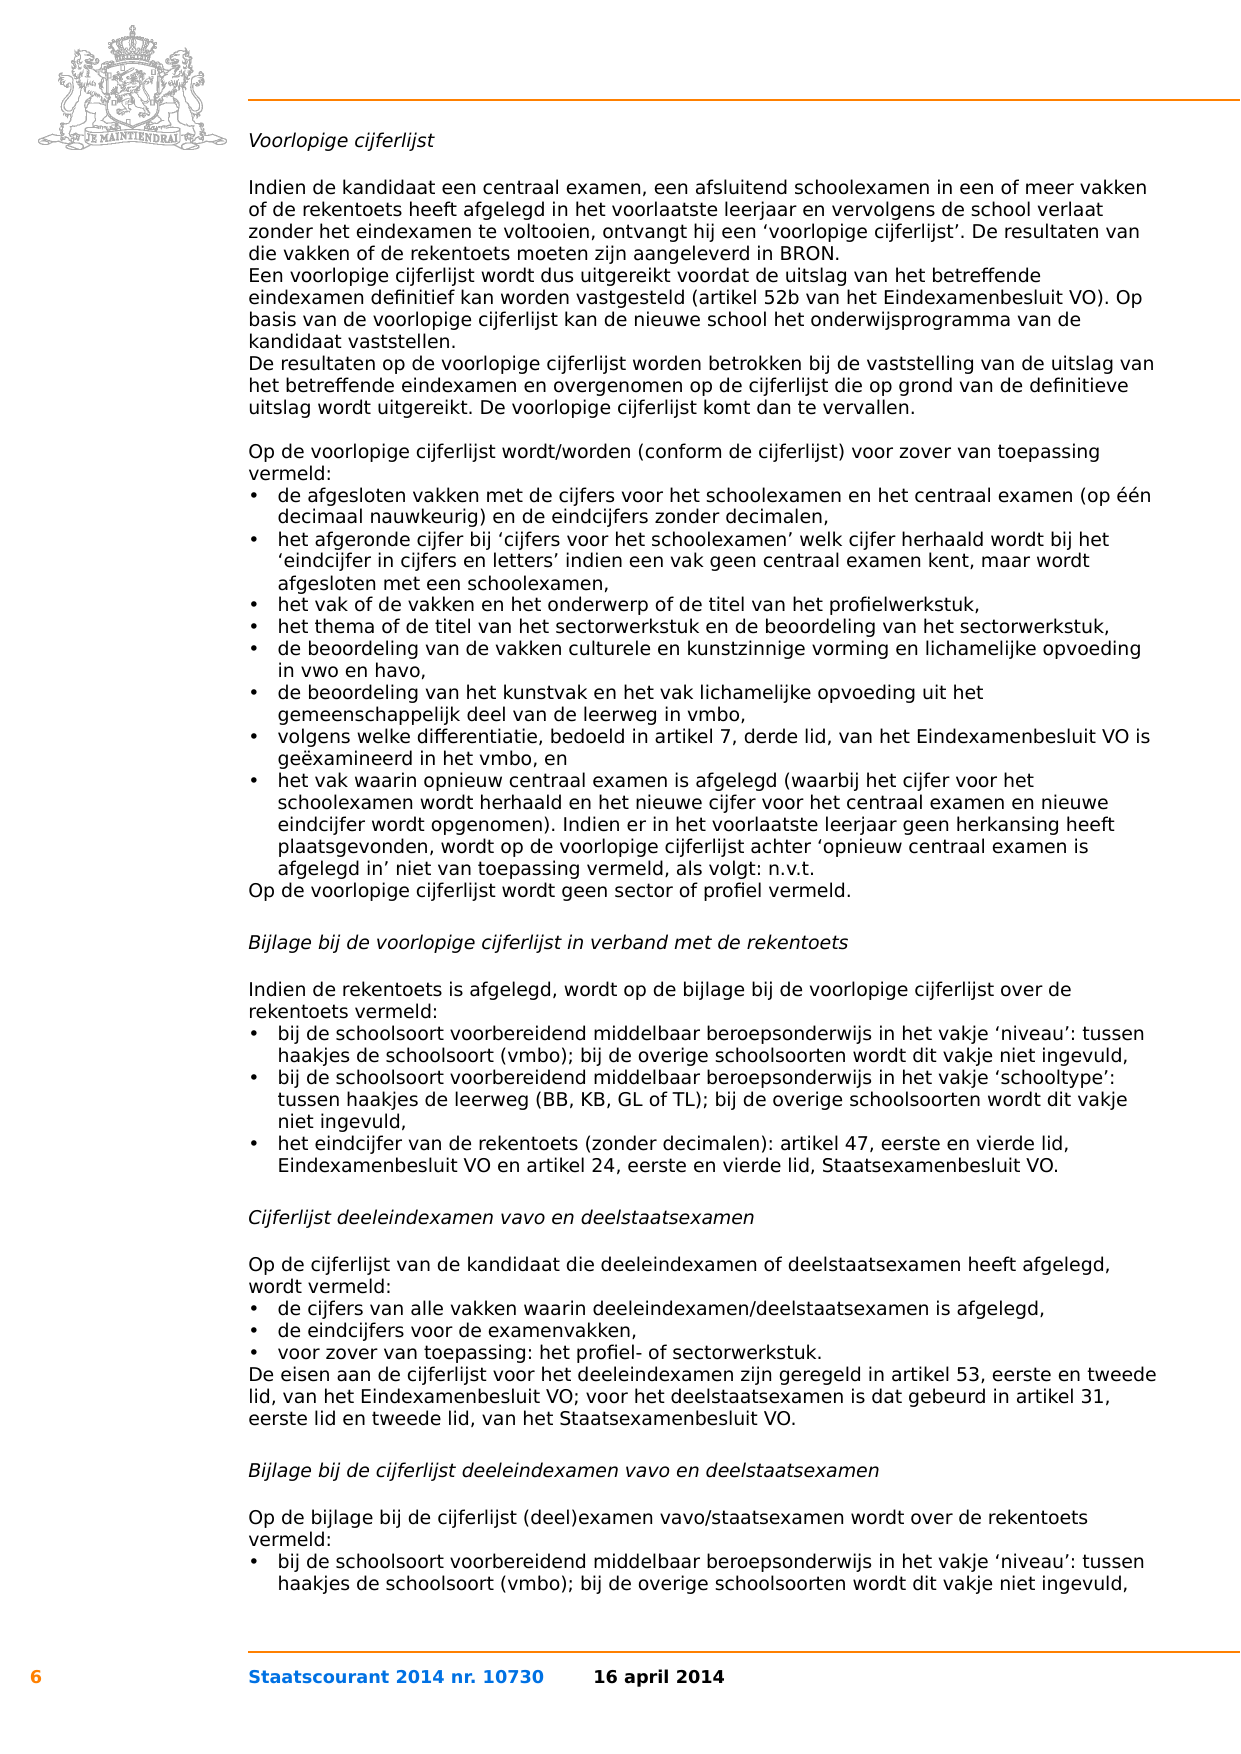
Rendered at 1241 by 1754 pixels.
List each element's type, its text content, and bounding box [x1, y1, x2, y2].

text De eisen aan de cijferlijst voor het deeleindexamen zijn geregeld in artikel 53, eerste en tweede lid, van het Eindexamenbesluit VO; voor het deelstaatsexamen is dat gebeurd in artikel 31, eerste lid en tweede lid, van het Staatsexamenbesluit VO. [248, 1364, 1163, 1430]
text • de beoordeling van de vakken culturele en kunstzinnige vorming en lichamelijke opvoeding in vwo en havo, [248, 638, 1163, 682]
text • de eindcijfers voor de examenvakken, [248, 1320, 1163, 1342]
text • bij de schoolsoort voorbereidend middelbaar beroepsonderwijs in het vakje ‘niveau’: tussen haakjes de schoolsoort (vmbo); bij de overige schoolsoorten wordt dit vakje niet ingevuld, [248, 1551, 1163, 1594]
text Op de voorlopige cijferlijst wordt/worden (conform de cijferlijst) voor zover van toepassing vermeld: [248, 441, 1163, 484]
text Op de voorlopige cijferlijst wordt geen sector of profiel vermeld. [248, 880, 1163, 902]
text Indien de kandidaat een centraal examen, een afsluitend schoolexamen in een of meer vakken of de rekentoets heeft afgelegd in het voorlaatste leerjaar en vervolgens de school verlaat zonder het eindexamen te voltooien, ontvangt hij een ‘voorlopige cijferlijst’. De resultaten van die vakken of de rekentoets moeten zijn aangeleverd in BRON. [248, 177, 1163, 265]
text • de afgesloten vakken met de cijfers voor het schoolexamen en het centraal examen (op één decimaal nauwkeurig) en de eindcijfers zonder decimalen, [248, 484, 1163, 528]
text • de cijfers van alle vakken waarin deeleindexamen/deelstaatsexamen is afgelegd, [248, 1298, 1163, 1320]
subtitle Voorlopige cijferlijst [248, 130, 1163, 152]
subtitle Cijferlijst deeleindexamen vavo en deelstaatsexamen [248, 1207, 1163, 1229]
text • bij de schoolsoort voorbereidend middelbaar beroepsonderwijs in het vakje ‘niveau’: tussen haakjes de schoolsoort (vmbo); bij de overige schoolsoorten wordt dit vakje niet ingevuld, [248, 1023, 1163, 1067]
text Op de cijferlijst van de kandidaat die deeleindexamen of deelstaatsexamen heeft afgelegd, wordt vermeld: [248, 1254, 1163, 1298]
text • het thema of de titel van het sectorwerkstuk en de beoordeling van het sectorwerkstuk, [248, 616, 1163, 638]
text Op de bijlage bij de cijferlijst (deel)examen vavo/staatsexamen wordt over de rekentoets vermeld: [248, 1507, 1163, 1551]
text • het afgeronde cijfer bij ‘cijfers voor het schoolexamen’ welk cijfer herhaald wordt bij het ‘eindcijfer in cijfers en letters’ indien een vak geen centraal examen kent, maar wordt afgesloten met een schoolexamen, [248, 528, 1163, 594]
subtitle Bijlage bij de voorlopige cijferlijst in verband met de rekentoets [248, 932, 1163, 954]
text Een voorlopige cijferlijst wordt dus uitgereikt voordat de uitslag van het betreffende eindexamen definitief kan worden vastgesteld (artikel 52b van het Eindexamenbesluit VO). Op basis van de voorlopige cijferlijst kan de nieuwe school het onderwijsprogramma van de kandidaat vaststellen. [248, 265, 1163, 353]
text Indien de rekentoets is afgelegd, wordt op de bijlage bij de voorlopige cijferlijst over de rekentoets vermeld: [248, 979, 1163, 1023]
text De resultaten op de voorlopige cijferlijst worden betrokken bij de vaststelling van de uitslag van het betreffende eindexamen en overgenomen op de cijferlijst die op grond van de definitieve uitslag wordt uitgereikt. De voorlopige cijferlijst komt dan te vervallen. [248, 353, 1163, 419]
text • voor zover van toepassing: het profiel- of sectorwerkstuk. [248, 1342, 1163, 1364]
text • de beoordeling van het kunstvak en het vak lichamelijke opvoeding uit het gemeenschappelijk deel van de leerweg in vmbo, [248, 682, 1163, 726]
text • volgens welke differentiatie, bedoeld in artikel 7, derde lid, van het Eindexamenbesluit VO is geëxamineerd in het vmbo, en [248, 726, 1163, 770]
text • bij de schoolsoort voorbereidend middelbaar beroepsonderwijs in het vakje ‘schooltype’: tussen haakjes de leerweg (BB, KB, GL of TL); bij de overige schoolsoorten wordt dit vakje niet ingevuld, [248, 1067, 1163, 1133]
text • het eindcijfer van de rekentoets (zonder decimalen): artikel 47, eerste en vierde lid, Eindexamenbesluit VO en artikel 24, eerste en vierde lid, Staatsexamenbesluit VO. [248, 1133, 1163, 1177]
text • het vak of de vakken en het onderwerp of de titel van het profielwerkstuk, [248, 594, 1163, 616]
subtitle Bijlage bij de cijferlijst deeleindexamen vavo en deelstaatsexamen [248, 1460, 1163, 1482]
text • het vak waarin opnieuw centraal examen is afgelegd (waarbij het cijfer voor het schoolexamen wordt herhaald en het nieuwe cijfer voor het centraal examen en nieuwe eindcijfer wordt opgenomen). Indien er in het voorlaatste leerjaar geen herkansing heeft plaatsgevonden, wordt op de voorlopige cijferlijst achter ‘opnieuw centraal examen is afgelegd in’ niet van toepassing vermeld, als volgt: n.v.t. [248, 770, 1163, 880]
picture [38, 25, 227, 150]
